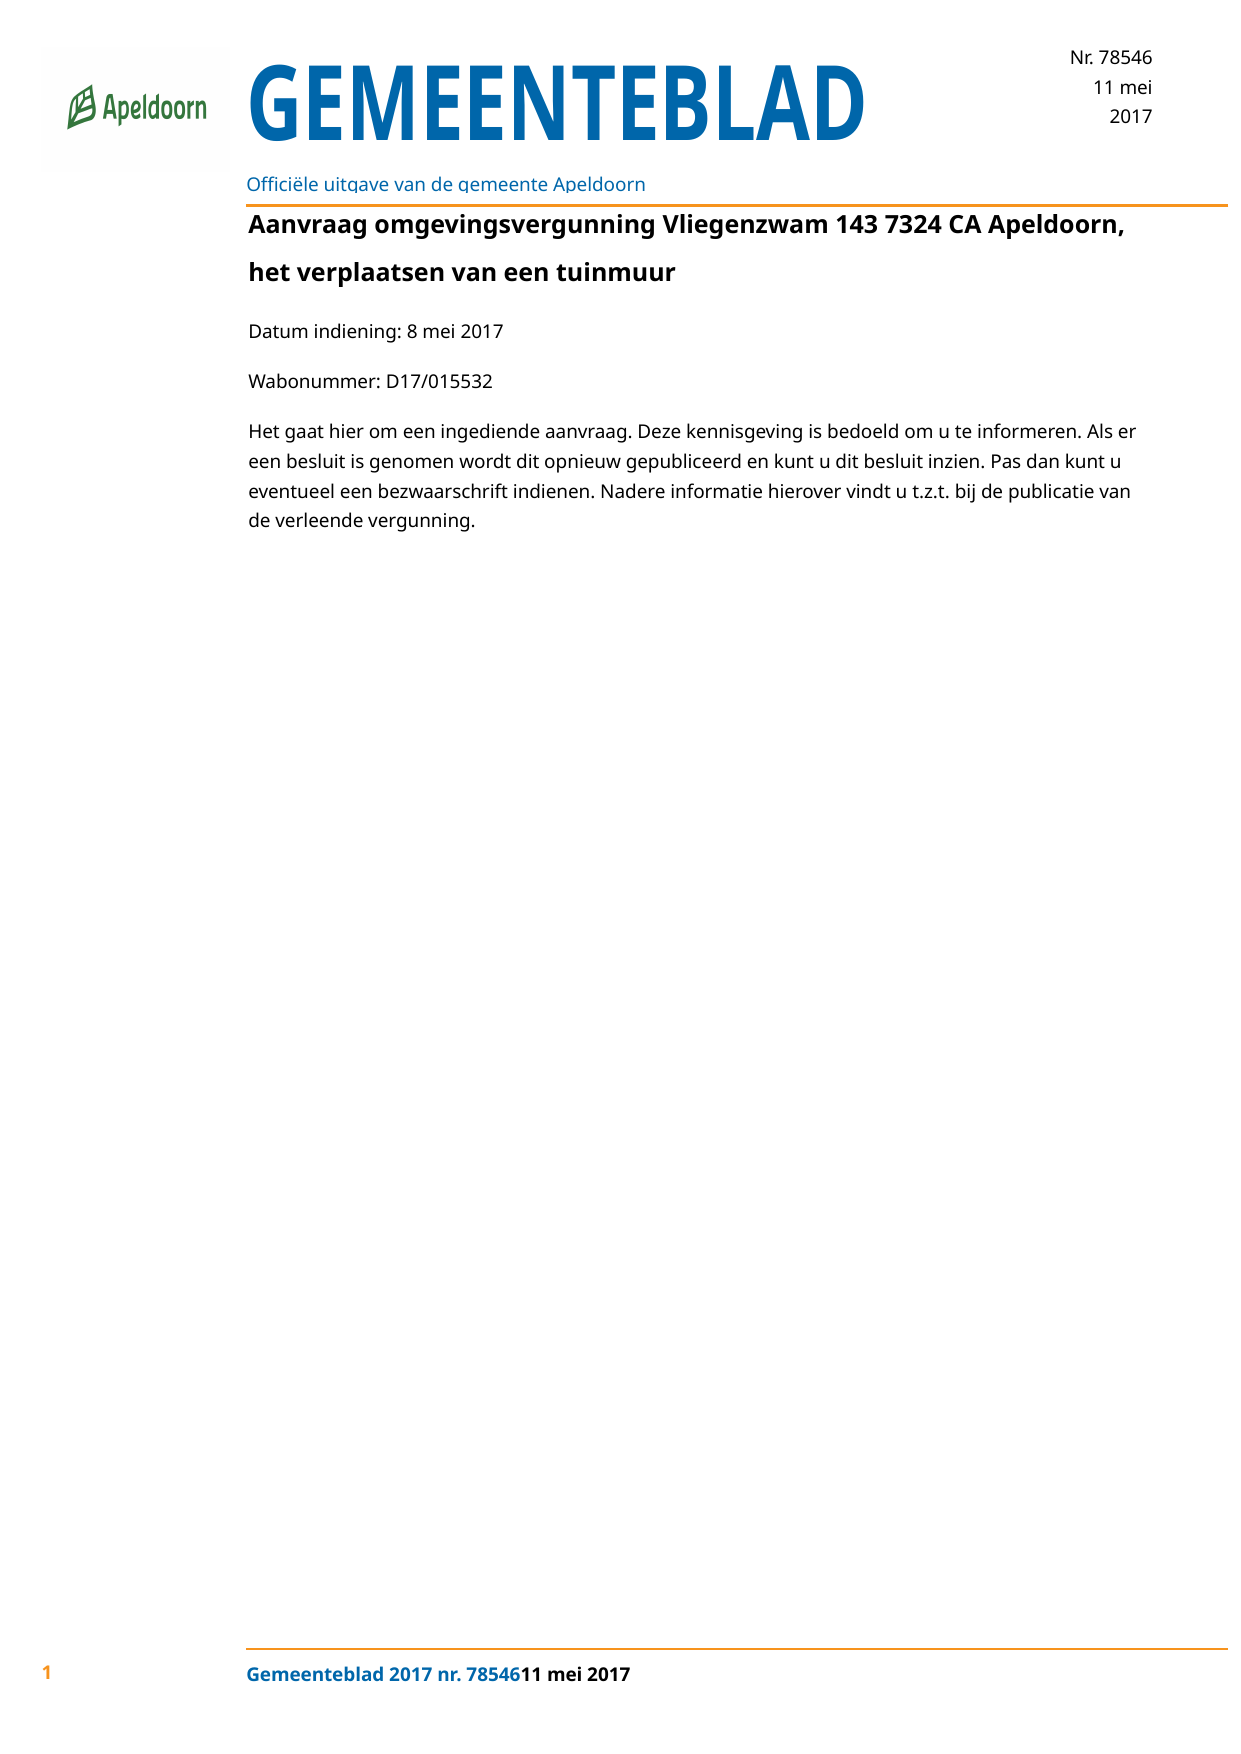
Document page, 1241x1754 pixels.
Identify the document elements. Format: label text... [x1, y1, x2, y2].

text Wabonummer: D17/015532 [248, 368, 1152, 394]
text Het gaat hier om een ingediende aanvraag. Deze kennisgeving is bedoeld om u te informeren. Als er een besluit is genomen wordt dit opnieuw gepubliceerd en kunt u dit besluit inzien. Pas dan kunt u eventueel een bezwaarschrift indienen. Nadere informatie hierover vindt u t.z.t. bij de publicatie van de verleende vergunning. [248, 419, 1152, 533]
picture [41, 47, 231, 172]
text Datum indiening: 8 mei 2017 [248, 318, 1152, 344]
text Aanvraag omgevingsvergunning Vliegenzwam 143 7324 CA Apeldoorn, het verplaatsen van een tuinmuur [248, 207, 1152, 288]
